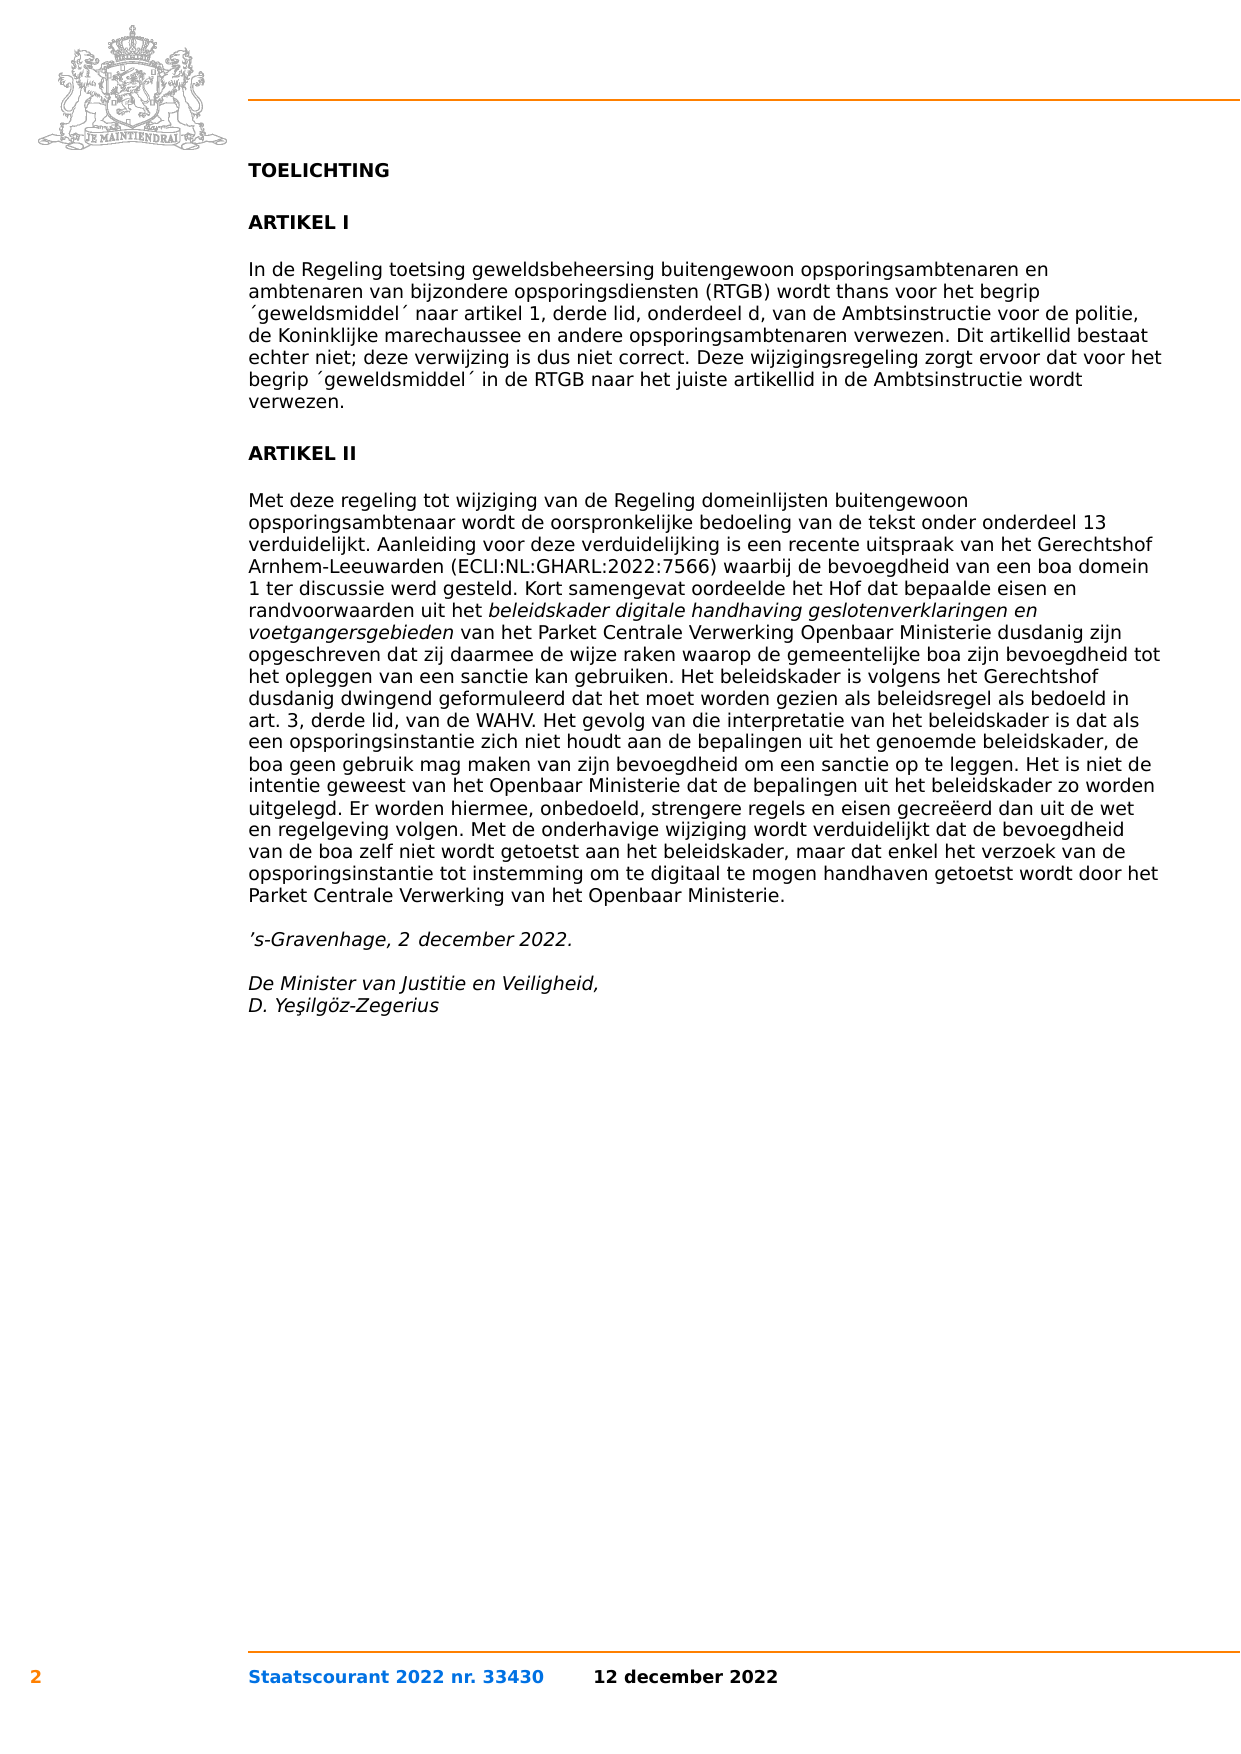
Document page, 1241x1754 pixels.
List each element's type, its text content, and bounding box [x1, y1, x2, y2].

subtitle ARTIKEL I [248, 212, 1163, 234]
subtitle TOELICHTING [248, 160, 1163, 182]
text ’s-Gravenhage, 2 december 2022. [248, 929, 1163, 951]
text Met deze regeling tot wijziging van de Regeling domeinlijsten buitengewoon opsporingsambtenaar wordt de oorspronkelijke bedoeling van de tekst onder onderdeel 13 verduidelijkt. Aanleiding voor deze verduidelijking is een recente uitspraak van het Gerechtshof Arnhem-Leeuwarden (ECLI:NL:GHARL:2022:7566) waarbij de bevoegdheid van een boa domein 1 ter discussie werd gesteld. Kort samengevat oordeelde het Hof dat bepaalde eisen en randvoorwaarden uit het beleidskader digitale handhaving geslotenverklaringen en voetgangersgebieden van het Parket Centrale Verwerking Openbaar Ministerie dusdanig zijn opgeschreven dat zij daarmee de wijze raken waarop de gemeentelijke boa zijn bevoegdheid tot het opleggen van een sanctie kan gebruiken. Het beleidskader is volgens het Gerechtshof dusdanig dwingend geformuleerd dat het moet worden gezien als beleidsregel als bedoeld in art. 3, derde lid, van de WAHV. Het gevolg van die interpretatie van het beleidskader is dat als een opsporingsinstantie zich niet houdt aan de bepalingen uit het genoemde beleidskader, de boa geen gebruik mag maken van zijn bevoegdheid om een sanctie op te leggen. Het is niet de intentie geweest van het Openbaar Ministerie dat de bepalingen uit het beleidskader zo worden uitgelegd. Er worden hiermee, onbedoeld, strengere regels en eisen gecreëerd dan uit de wet en regelgeving volgen. Met de onderhavige wijziging wordt verduidelijkt dat de bevoegdheid van de boa zelf niet wordt getoetst aan het beleidskader, maar dat enkel het verzoek van de opsporingsinstantie tot instemming om te digitaal te mogen handhaven getoetst wordt door het Parket Centrale Verwerking van het Openbaar Ministerie. [248, 490, 1163, 907]
picture [38, 25, 227, 150]
text In de Regeling toetsing geweldsbeheersing buitengewoon opsporingsambtenaren en ambtenaren van bijzondere opsporingsdiensten (RTGB) wordt thans voor het begrip ´geweldsmiddel´ naar artikel 1, derde lid, onderdeel d, van de Ambtsinstructie voor de politie, de Koninklijke marechaussee en andere opsporingsambtenaren verwezen. Dit artikellid bestaat echter niet; deze verwijzing is dus niet correct. Deze wijzigingsregeling zorgt ervoor dat voor het begrip ´geweldsmiddel´ in de RTGB naar het juiste artikellid in de Ambtsinstructie wordt verwezen. [248, 259, 1163, 413]
subtitle ARTIKEL II [248, 443, 1163, 465]
text De Minister van Justitie en Veiligheid, D. Yeşilgöz-Zegerius [248, 973, 1163, 1017]
